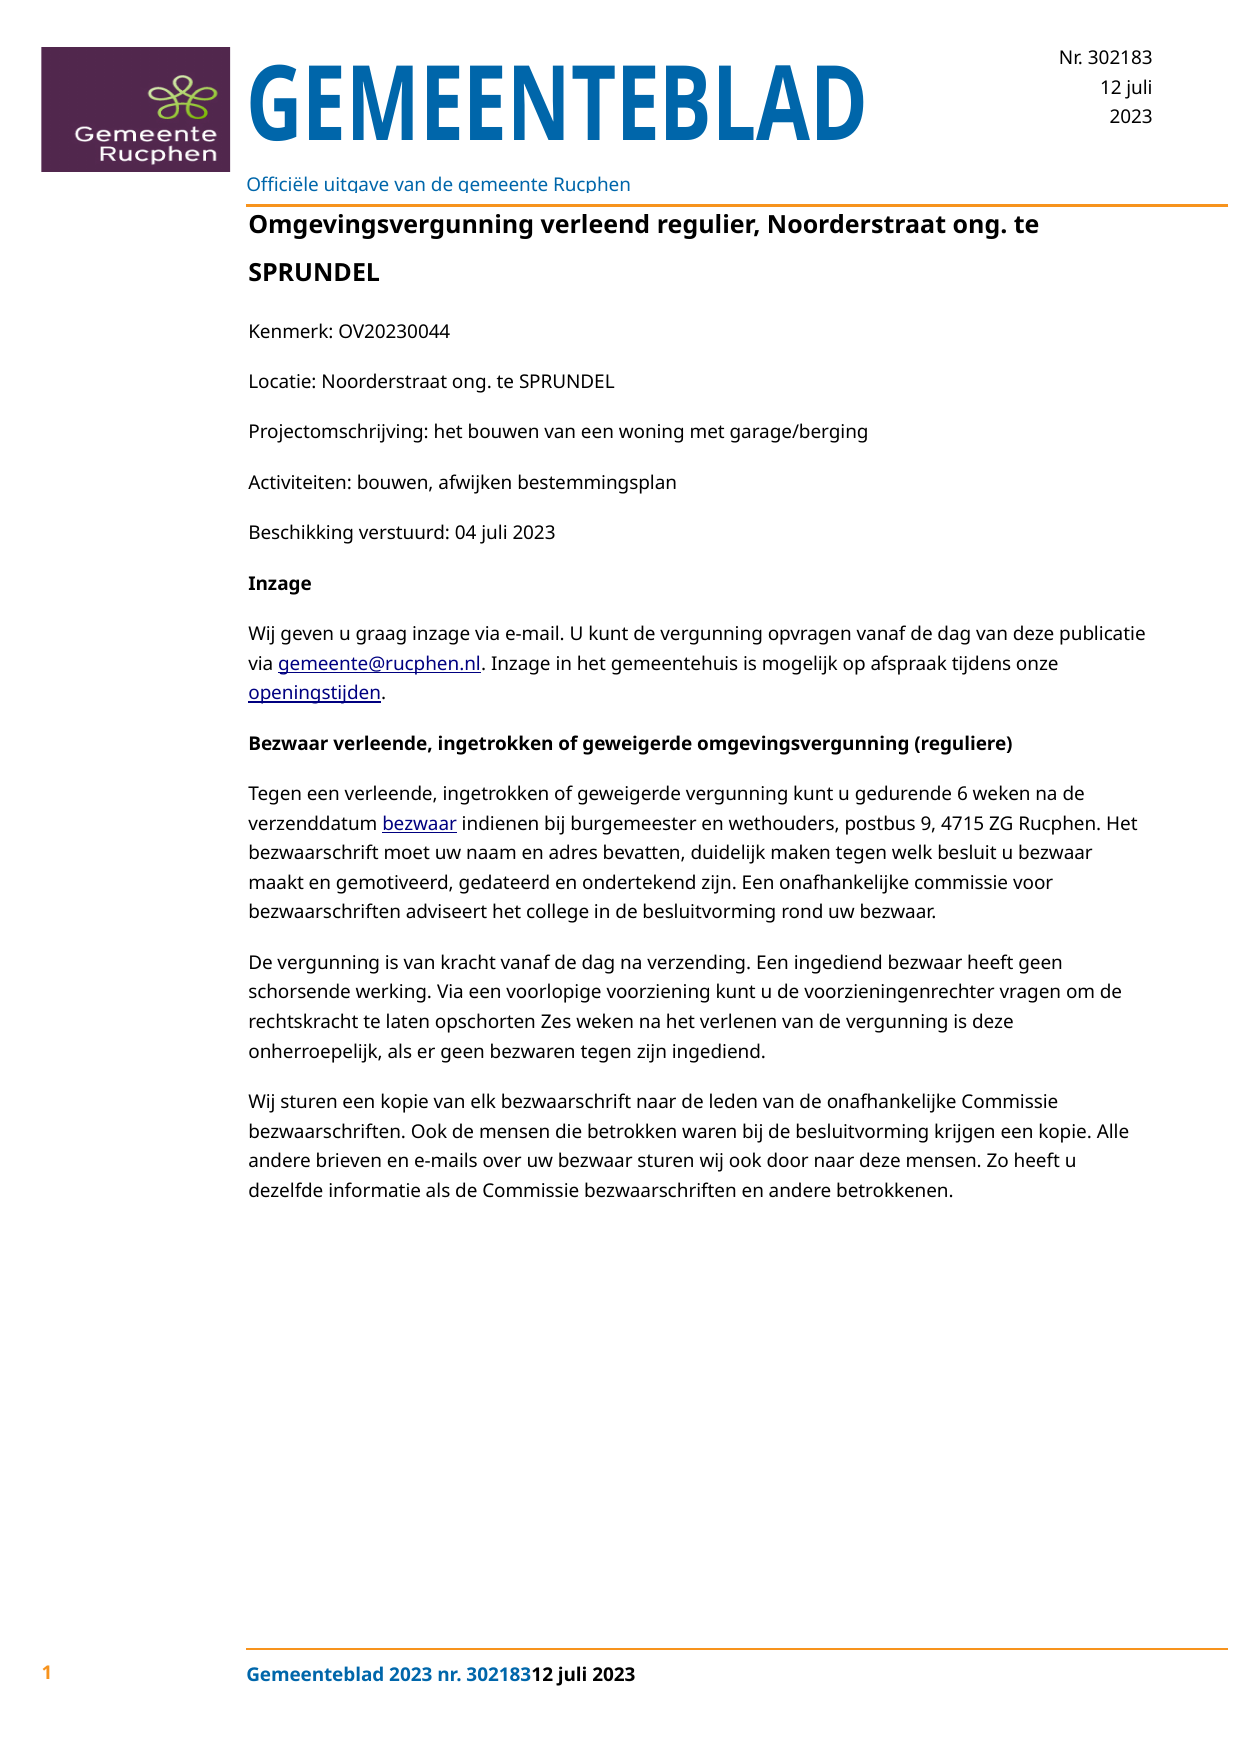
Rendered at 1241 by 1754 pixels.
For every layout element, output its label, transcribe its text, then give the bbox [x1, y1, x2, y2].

text Beschikking verstuurd: 04 juli 2023 [248, 519, 1152, 545]
text Projectomschrijving: het bouwen van een woning met garage/berging [248, 419, 1152, 444]
text Omgevingsvergunning verleend regulier, Noorderstraat ong. te SPRUNDEL [248, 207, 1152, 288]
text Tegen een verleende, ingetrokken of geweigerde vergunning kunt u gedurende 6 weken na de verzenddatum bezwaar indienen bij burgemeester en wethouders, postbus 9, 4715 ZG Rucphen. Het bezwaarschrift moet uw naam en adres bevatten, duidelijk maken tegen welk besluit u bezwaar maakt en gemotiveerd, gedateerd en ondertekend zijn. Een onafhankelijke commissie voor bezwaarschriften adviseert het college in de besluitvorming rond uw bezwaar. [248, 780, 1152, 924]
text Activiteiten: bouwen, afwijken bestemmingsplan [248, 469, 1152, 495]
text Bezwaar verleende, ingetrokken of geweigerde omgevingsvergunning (reguliere) [248, 730, 1152, 756]
text Locatie: Noorderstraat ong. te SPRUNDEL [248, 368, 1152, 394]
text Wij sturen een kopie van elk bezwaarschrift naar de leden van de onafhankelijke Commissie bezwaarschriften. Ook de mensen die betrokken waren bij de besluitvorming krijgen een kopie. Alle andere brieven en e-mails over uw bezwaar sturen wij ook door naar deze mensen. Zo heeft u dezelfde informatie als de Commissie bezwaarschriften en andere betrokkenen. [248, 1088, 1152, 1203]
picture [41, 47, 231, 172]
text Wij geven u graag inzage via e-mail. U kunt de vergunning opvragen vanaf de dag van deze publicatie via gemeente@rucphen.nl. Inzage in het gemeentehuis is mogelijk op afspraak tijdens onze openingstijden. [248, 620, 1152, 705]
text Inzage [248, 570, 1152, 596]
text De vergunning is van kracht vanaf de dag na verzending. Een ingediend bezwaar heeft geen schorsende werking. Via een voorlopige voorziening kunt u de voorzieningenrechter vragen om de rechtskracht te laten opschorten Zes weken na het verlenen van de vergunning is deze onherroepelijk, als er geen bezwaren tegen zijn ingediend. [248, 949, 1152, 1064]
text Kenmerk: OV20230044 [248, 318, 1152, 344]
